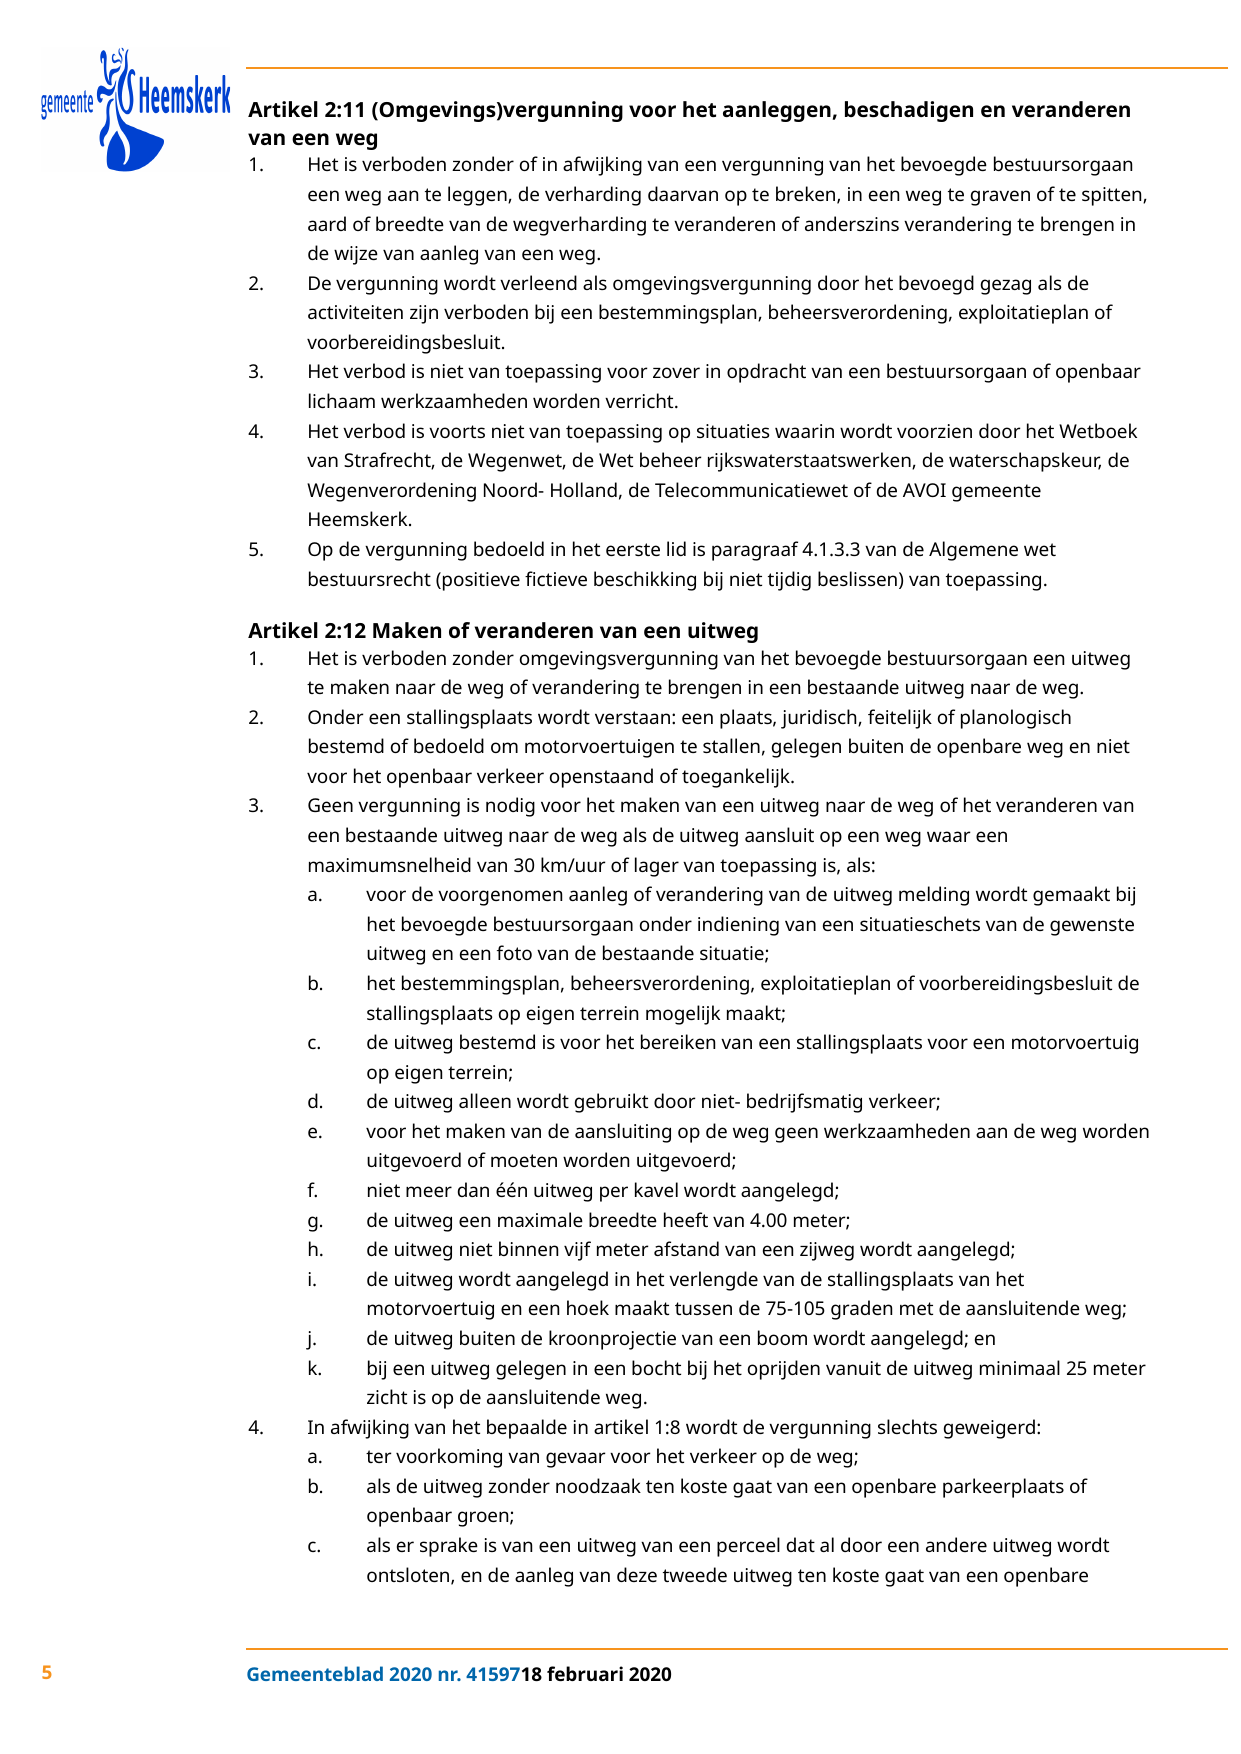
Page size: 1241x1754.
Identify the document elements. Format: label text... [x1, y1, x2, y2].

list de uitweg niet binnen vijf meter afstand van een zijweg wordt aangelegd; [307, 1236, 1152, 1262]
list Onder een stallingsplaats wordt verstaan: een plaats, juridisch, feitelijk of planologisch bestemd of bedoeld om motorvoertuigen te stallen, gelegen buiten de openbare weg en niet voor het openbaar verkeer openstaand of toegankelijk. [248, 704, 1152, 789]
list voor de voorgenomen aanleg of verandering van de uitweg melding wordt gemaakt bij het bevoegde bestuursorgaan onder indiening van een situatieschets van de gewenste uitweg en een foto van de bestaande situatie; [307, 881, 1152, 966]
list als er sprake is van een uitweg van een perceel dat al door een andere uitweg wordt ontsloten, en de aanleg van deze tweede uitweg ten koste gaat van een openbare [307, 1532, 1152, 1587]
list Geen vergunning is nodig voor het maken van een uitweg naar de weg of het veranderen van een bestaande uitweg naar de weg als de uitweg aansluit op een weg waar een maximumsnelheid van 30 km/uur of lager van toepassing is, als: [248, 793, 1152, 877]
list Het is verboden zonder of in afwijking van een vergunning van het bevoegde bestuursorgaan een weg aan te leggen, de verharding daarvan op te breken, in een weg te graven of te spitten, aard of breedte van de wegverharding te veranderen of anderszins verandering te brengen in de wijze van aanleg van een weg. [248, 152, 1152, 266]
list Het verbod is voorts niet van toepassing op situaties waarin wordt voorzien door het Wetboek van Strafrecht, de Wegenwet, de Wet beheer rijkswaterstaatswerken, de waterschapskeur, de Wegenverordening Noord- Holland, de Telecommunicatiewet of de AVOI gemeente Heemskerk. [248, 418, 1152, 532]
text Artikel 2:12 Maken of veranderen van een uitweg [248, 616, 1152, 645]
list Het verbod is niet van toepassing voor zover in opdracht van een bestuursorgaan of openbaar lichaam werkzaamheden worden verricht. [248, 359, 1152, 414]
list ter voorkoming van gevaar voor het verkeer op de weg; [307, 1443, 1152, 1469]
list de uitweg alleen wordt gebruikt door niet- bedrijfsmatig verkeer; [307, 1088, 1152, 1114]
list Het is verboden zonder omgevingsvergunning van het bevoegde bestuursorgaan een uitweg te maken naar de weg of verandering te brengen in een bestaande uitweg naar de weg. [248, 645, 1152, 700]
list de uitweg buiten de kroonprojectie van een boom wordt aangelegd; en [307, 1325, 1152, 1351]
list de uitweg een maximale breedte heeft van 4.00 meter; [307, 1207, 1152, 1232]
list de uitweg bestemd is voor het bereiken van een stallingsplaats voor een motorvoertuig op eigen terrein; [307, 1029, 1152, 1084]
list Op de vergunning bedoeld in het eerste lid is paragraaf 4.1.3.3 van de Algemene wet bestuursrecht (positieve fictieve beschikking bij niet tijdig beslissen) van toepassing. [248, 536, 1152, 592]
list bij een uitweg gelegen in een bocht bij het oprijden vanuit de uitweg minimaal 25 meter zicht is op de aansluitende weg. [307, 1355, 1152, 1410]
list de uitweg wordt aangelegd in het verlengde van de stallingsplaats van het motorvoertuig en een hoek maakt tussen de 75-105 graden met de aansluitende weg; [307, 1266, 1152, 1321]
list het bestemmingsplan, beheersverordening, exploitatieplan of voorbereidingsbesluit de stallingsplaats op eigen terrein mogelijk maakt; [307, 970, 1152, 1025]
list voor het maken van de aansluiting op de weg geen werkzaamheden aan de weg worden uitgevoerd of moeten worden uitgevoerd; [307, 1118, 1152, 1173]
list als de uitweg zonder noodzaak ten koste gaat van een openbare parkeerplaats of openbaar groen; [307, 1473, 1152, 1528]
text Artikel 2:11 (Omgevings)vergunning voor het aanleggen, beschadigen en veranderen van een weg [248, 95, 1152, 152]
picture [41, 47, 231, 172]
list De vergunning wordt verleend als omgevingsvergunning door het bevoegd gezag als de activiteiten zijn verboden bij een bestemmingsplan, beheersverordening, exploitatieplan of voorbereidingsbesluit. [248, 270, 1152, 355]
list In afwijking van het bepaalde in artikel 1:8 wordt de vergunning slechts geweigerd: [248, 1414, 1152, 1439]
list niet meer dan één uitweg per kavel wordt aangelegd; [307, 1177, 1152, 1203]
